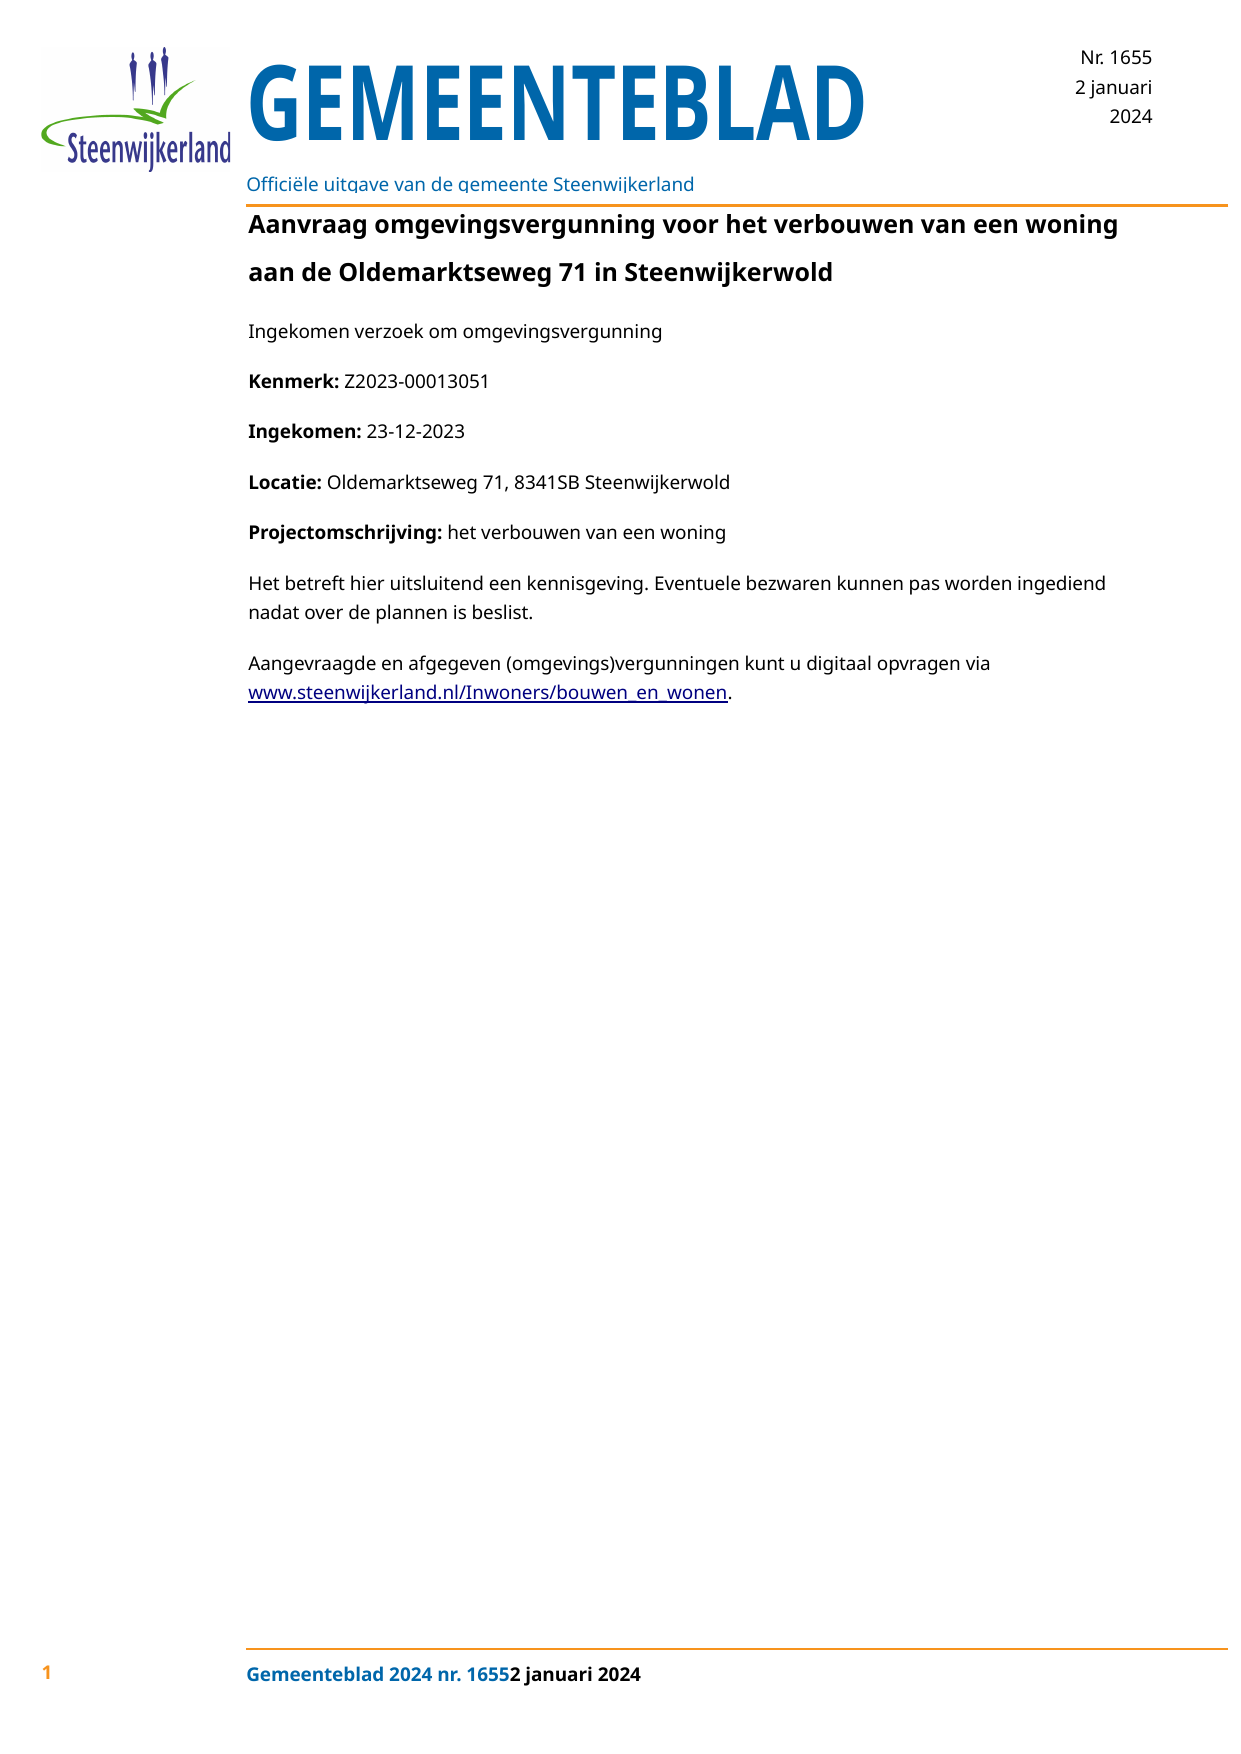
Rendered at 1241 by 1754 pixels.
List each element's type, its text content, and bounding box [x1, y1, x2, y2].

text Kenmerk: Z2023-00013051 [248, 368, 1152, 394]
text Projectomschrijving: het verbouwen van een woning [248, 519, 1152, 545]
text Aangevraagde en afgegeven (omgevings)vergunningen kunt u digitaal opvragen via www.steenwijkerland.nl/Inwoners/bouwen_en_wonen. [248, 650, 1152, 705]
text Aanvraag omgevingsvergunning voor het verbouwen van een woning aan de Oldemarktseweg 71 in Steenwijkerwold [248, 207, 1152, 288]
text Het betreft hier uitsluitend een kennisgeving. Eventuele bezwaren kunnen pas worden ingediend nadat over de plannen is beslist. [248, 570, 1152, 625]
text Locatie: Oldemarktseweg 71, 8341SB Steenwijkerwold [248, 469, 1152, 495]
picture [41, 47, 231, 172]
text Ingekomen verzoek om omgevingsvergunning [248, 318, 1152, 344]
text Ingekomen: 23-12-2023 [248, 419, 1152, 444]
